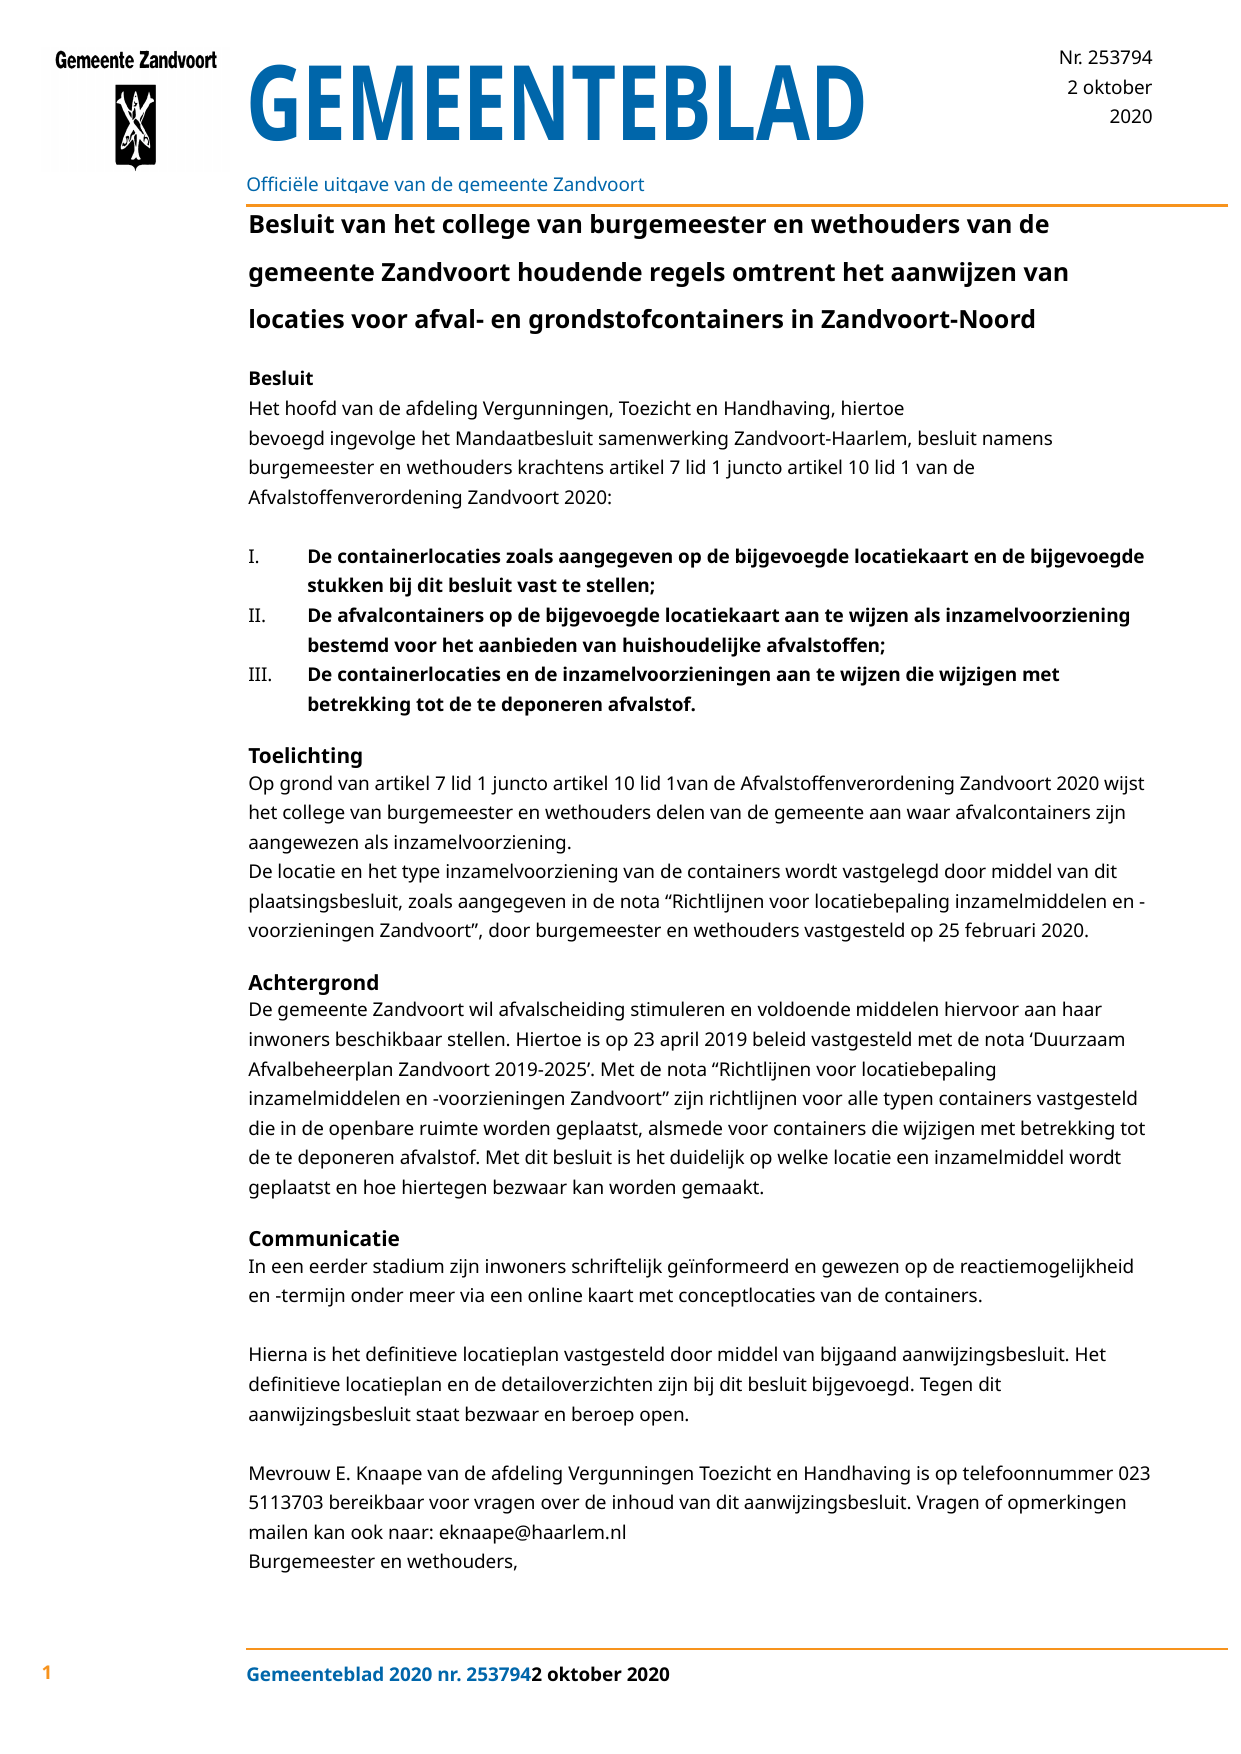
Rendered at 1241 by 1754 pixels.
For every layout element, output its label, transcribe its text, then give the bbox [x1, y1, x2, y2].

text Op grond van artikel 7 lid 1 juncto artikel 10 lid 1van de Afvalstoffenverordening Zandvoort 2020 wijst het college van burgemeester en wethouders delen van de gemeente aan waar afvalcontainers zijn aangewezen als inzamelvoorziening. [248, 770, 1152, 855]
text In een eerder stadium zijn inwoners schriftelijk geïnformeerd en gewezen op de reactiemogelijkheid en -termijn onder meer via een online kaart met conceptlocaties van de containers. [248, 1253, 1152, 1308]
text Besluit [248, 366, 1152, 391]
text Toelichting [248, 741, 1152, 770]
text Hierna is het definitieve locatieplan vastgesteld door middel van bijgaand aanwijzingsbesluit. Het definitieve locatieplan en de detailoverzichten zijn bij dit besluit bijgevoegd. Tegen dit aanwijzingsbesluit staat bezwaar en beroep open. [248, 1342, 1152, 1427]
text De locatie en het type inzamelvoorziening van de containers wordt vastgelegd door middel van dit plaatsingsbesluit, zoals aangegeven in de nota “Richtlijnen voor locatiebepaling inzamelmiddelen en -voorzieningen Zandvoort”, door burgemeester en wethouders vastgesteld op 25 februari 2020. [248, 858, 1152, 943]
text Het hoofd van de afdeling Vergunningen, Toezicht en Handhaving, hiertoe [248, 395, 1152, 421]
text De gemeente Zandvoort wil afvalscheiding stimuleren en voldoende middelen hiervoor aan haar inwoners beschikbaar stellen. Hiertoe is op 23 april 2019 beleid vastgesteld met de nota ‘Duurzaam Afvalbeheerplan Zandvoort 2019-2025’. Met de nota “Richtlijnen voor locatiebepaling inzamelmiddelen en -voorzieningen Zandvoort” zijn richtlijnen voor alle typen containers vastgesteld die in de openbare ruimte worden geplaatst, alsmede voor containers die wijzigen met betrekking tot de te deponeren afvalstof. Met dit besluit is het duidelijk op welke locatie een inzamelmiddel wordt geplaatst en hoe hiertegen bezwaar kan worden gemaakt. [248, 997, 1152, 1200]
text Burgemeester en wethouders, [248, 1549, 1152, 1574]
list De afvalcontainers op de bijgevoegde locatiekaart aan te wijzen als inzamelvoorziening bestemd voor het aanbieden van huishoudelijke afvalstoffen; [248, 602, 1152, 657]
text Communicatie [248, 1224, 1152, 1253]
text Achtergrond [248, 968, 1152, 997]
text bevoegd ingevolge het Mandaatbesluit samenwerking Zandvoort-Haarlem, besluit namens burgemeester en wethouders krachtens artikel 7 lid 1 juncto artikel 10 lid 1 van de Afvalstoffenverordening Zandvoort 2020: [248, 425, 1152, 509]
list De containerlocaties en de inzamelvoorzieningen aan te wijzen die wijzigen met betrekking tot de te deponeren afvalstof. [248, 661, 1152, 717]
picture [41, 47, 231, 172]
text Mevrouw E. Knaape van de afdeling Vergunningen Toezicht en Handhaving is op telefoonnummer 023 5113703 bereikbaar voor vragen over de inhoud van dit aanwijzingsbesluit. Vragen of opmerkingen mailen kan ook naar: eknaape@haarlem.nl [248, 1460, 1152, 1545]
text Besluit van het college van burgemeester en wethouders van de gemeente Zandvoort houdende regels omtrent het aanwijzen van locaties voor afval- en grondstofcontainers in Zandvoort-Noord [248, 207, 1152, 336]
list De containerlocaties zoals aangegeven op de bijgevoegde locatiekaart en de bijgevoegde stukken bij dit besluit vast te stellen; [248, 543, 1152, 598]
